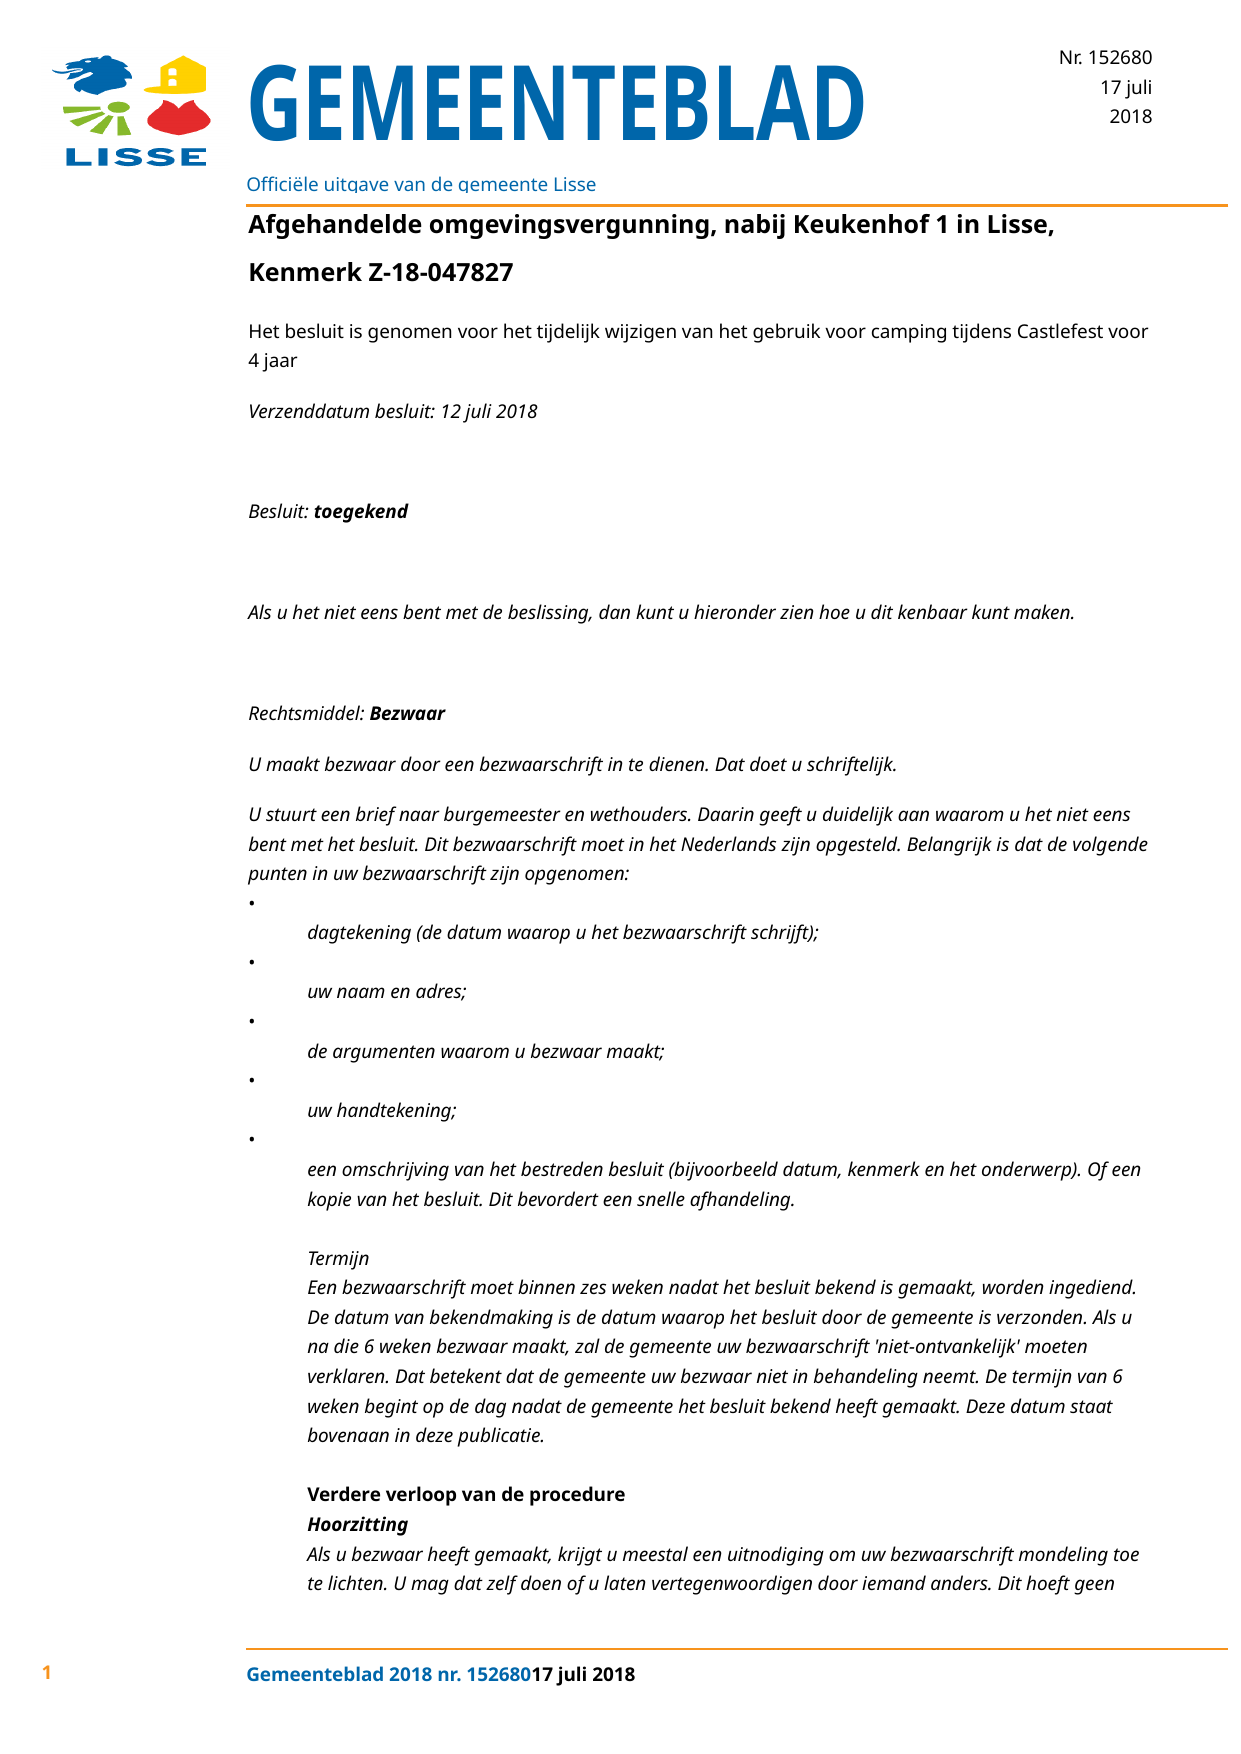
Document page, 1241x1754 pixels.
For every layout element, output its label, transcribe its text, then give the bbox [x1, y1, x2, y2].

text Besluit: toegekend [248, 499, 1152, 524]
list Hoorzitting [248, 1511, 1152, 1537]
list Als u bezwaar heeft gemaakt, krijgt u meestal een uitnodiging om uw bezwaarschrift mondeling toe te lichten. U mag dat zelf doen of u laten vertegenwoordigen door iemand anders. Dit hoeft geen [248, 1541, 1152, 1596]
text Verzenddatum besluit: 12 juli 2018 [248, 398, 1152, 424]
text Als u het niet eens bent met de beslissing, dan kunt u hieronder zien hoe u dit kenbaar kunt maken. [248, 599, 1152, 625]
list Termijn [248, 1245, 1152, 1271]
text U stuurt een brief naar burgemeester en wethouders. Daarin geeft u duidelijk aan waarom u het niet eens bent met het besluit. Dit bezwaarschrift moet in het Nederlands zijn opgesteld. Belangrijk is dat de volgende punten in uw bezwaarschrift zijn opgenomen: [248, 801, 1152, 886]
text Rechtsmiddel: Bezwaar [248, 700, 1152, 726]
list uw handtekening; [248, 1097, 1152, 1123]
list Verdere verloop van de procedure [248, 1482, 1152, 1507]
text Afgehandelde omgevingsvergunning, nabij Keukenhof 1 in Lisse, Kenmerk Z-18-047827 [248, 207, 1152, 288]
list uw naam en adres; [248, 979, 1152, 1004]
list de argumenten waarom u bezwaar maakt; [248, 1038, 1152, 1064]
text U maakt bezwaar door een bezwaarschrift in te dienen. Dat doet u schriftelijk. [248, 751, 1152, 777]
list een omschrijving van het bestreden besluit (bijvoorbeeld datum, kenmerk en het onderwerp). Of een kopie van het besluit. Dit bevordert een snelle afhandeling. [248, 1156, 1152, 1212]
picture [41, 47, 231, 172]
list Een bezwaarschrift moet binnen zes weken nadat het besluit bekend is gemaakt, worden ingediend. De datum van bekendmaking is de datum waarop het besluit door de gemeente is verzonden. Als u na die 6 weken bezwaar maakt, zal de gemeente uw bezwaarschrift 'niet-ontvankelijk' moeten verklaren. Dat betekent dat de gemeente uw bezwaar niet in behandeling neemt. De termijn van 6 weken begint op de dag nadat de gemeente het besluit bekend heeft gemaakt. Deze datum staat bovenaan in deze publicatie. [248, 1274, 1152, 1448]
text Het besluit is genomen voor het tijdelijk wijzigen van het gebruik voor camping tijdens Castlefest voor 4 jaar [248, 318, 1152, 373]
list dagtekening (de datum waarop u het bezwaarschrift schrijft); [248, 919, 1152, 945]
